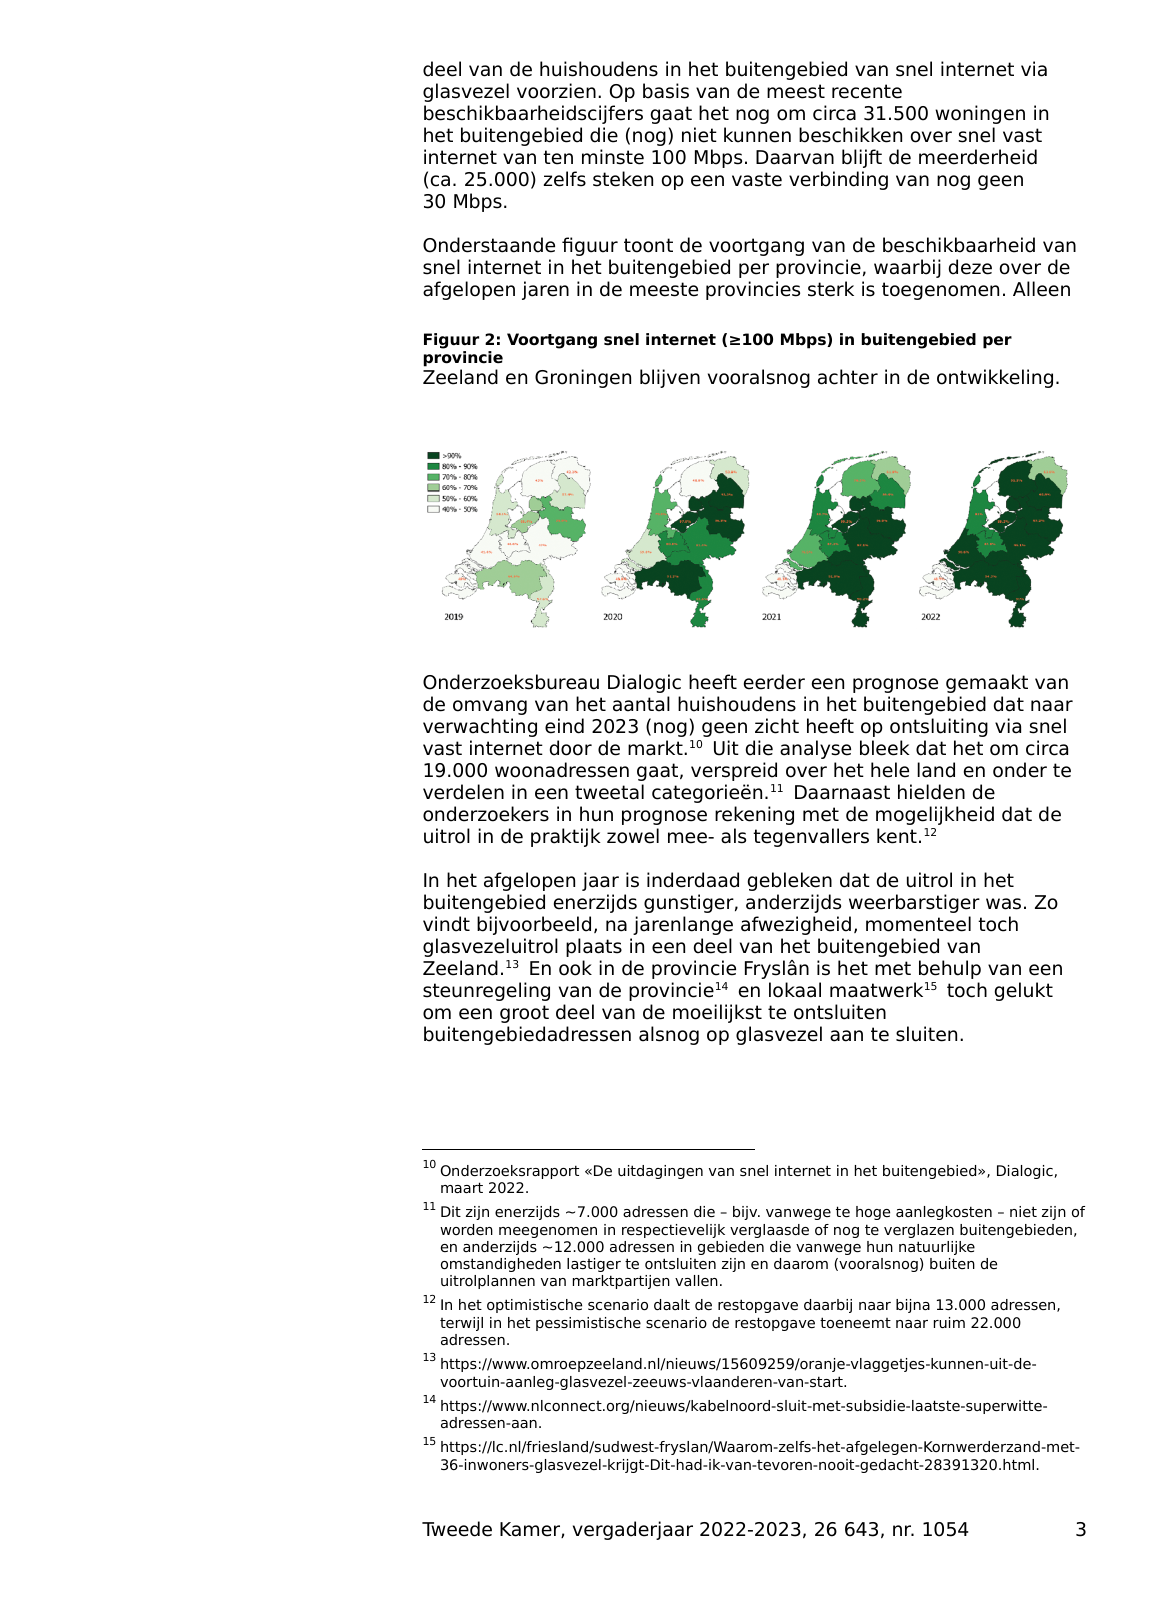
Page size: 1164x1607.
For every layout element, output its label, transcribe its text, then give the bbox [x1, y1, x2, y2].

picture [422, 445, 1072, 629]
text https://www.nlconnect.org/nieuws/kabelnoord-sluit-met-subsidie-laatste-superwitte-adressen-aan. [422, 1393, 1087, 1432]
text Onderzoeksrapport «De uitdagingen van snel internet in het buitengebied», Dialogic, maart 2022. [422, 1158, 1087, 1197]
text Figuur 2: Voortgang snel internet (≥100 Mbps) in buitengebied per provincie [422, 331, 1072, 367]
text In het optimistische scenario daalt de restopgave daarbij naar bijna 13.000 adressen, terwijl in het pessimistische scenario de restopgave toeneemt naar ruim 22.000 adressen. [422, 1293, 1087, 1349]
text deel van de huishoudens in het buitengebied van snel internet via glasvezel voorzien. Op basis van de meest recente beschikbaarheidscijfers gaat het nog om circa 31.500 woningen in het buitengebied die (nog) niet kunnen beschikken over snel vast internet van ten minste 100 Mbps. Daarvan blijft de meerderheid (ca. 25.000) zelfs steken op een vaste verbinding van nog geen 30 Mbps. [422, 59, 1087, 213]
text In het afgelopen jaar is inderdaad gebleken dat de uitrol in het buitengebied enerzijds gunstiger, anderzijds weerbarstiger was. Zo vindt bijvoorbeeld, na jarenlange afwezigheid, momenteel toch glasvezeluitrol plaats in een deel van het buitengebied van Zeeland. En ook in de provincie Fryslân is het met behulp van een steunregeling van de provincie en lokaal maatwerk toch gelukt om een groot deel van de moeilijkst te ontsluiten buitengebiedadressen alsnog op glasvezel aan te sluiten. [422, 870, 1087, 1046]
text Onderstaande figuur toont de voortgang van de beschikbaarheid van snel internet in het buitengebied per provincie, waarbij deze over de afgelopen jaren in de meeste provincies sterk is toegenomen. Alleen Zeeland en Groningen blijven vooralsnog achter in de ontwikkeling. [422, 235, 1087, 389]
text https://www.omroepzeeland.nl/nieuws/15609259/oranje-vlaggetjes-kunnen-uit-de-voortuin-aanleg-glasvezel-zeeuws-vlaanderen-van-start. [422, 1352, 1087, 1391]
text https://lc.nl/friesland/sudwest-fryslan/Waarom-zelfs-het-afgelegen-Kornwerderzand-met-36-inwoners-glasvezel-krijgt-Dit-had-ik-van-tevoren-nooit-gedacht-28391320.html. [422, 1435, 1087, 1474]
text Dit zijn enerzijds ~7.000 adressen die – bijv. vanwege te hoge aanlegkosten – niet zijn of worden meegenomen in respectievelijk verglaasde of nog te verglazen buitengebieden, en anderzijds ~12.000 adressen in gebieden die vanwege hun natuurlijke omstandigheden lastiger te ontsluiten zijn en daarom (vooralsnog) buiten de uitrolplannen van marktpartijen vallen. [422, 1200, 1087, 1290]
text Onderzoeksbureau Dialogic heeft eerder een prognose gemaakt van de omvang van het aantal huishoudens in het buitengebied dat naar verwachting eind 2023 (nog) geen zicht heeft op ontsluiting via snel vast internet door de markt. Uit die analyse bleek dat het om circa 19.000 woonadressen gaat, verspreid over het hele land en onder te verdelen in een tweetal categorieën. Daarnaast hielden de onderzoekers in hun prognose rekening met de mogelijkheid dat de uitrol in de praktijk zowel mee- als tegenvallers kent. [422, 672, 1087, 848]
